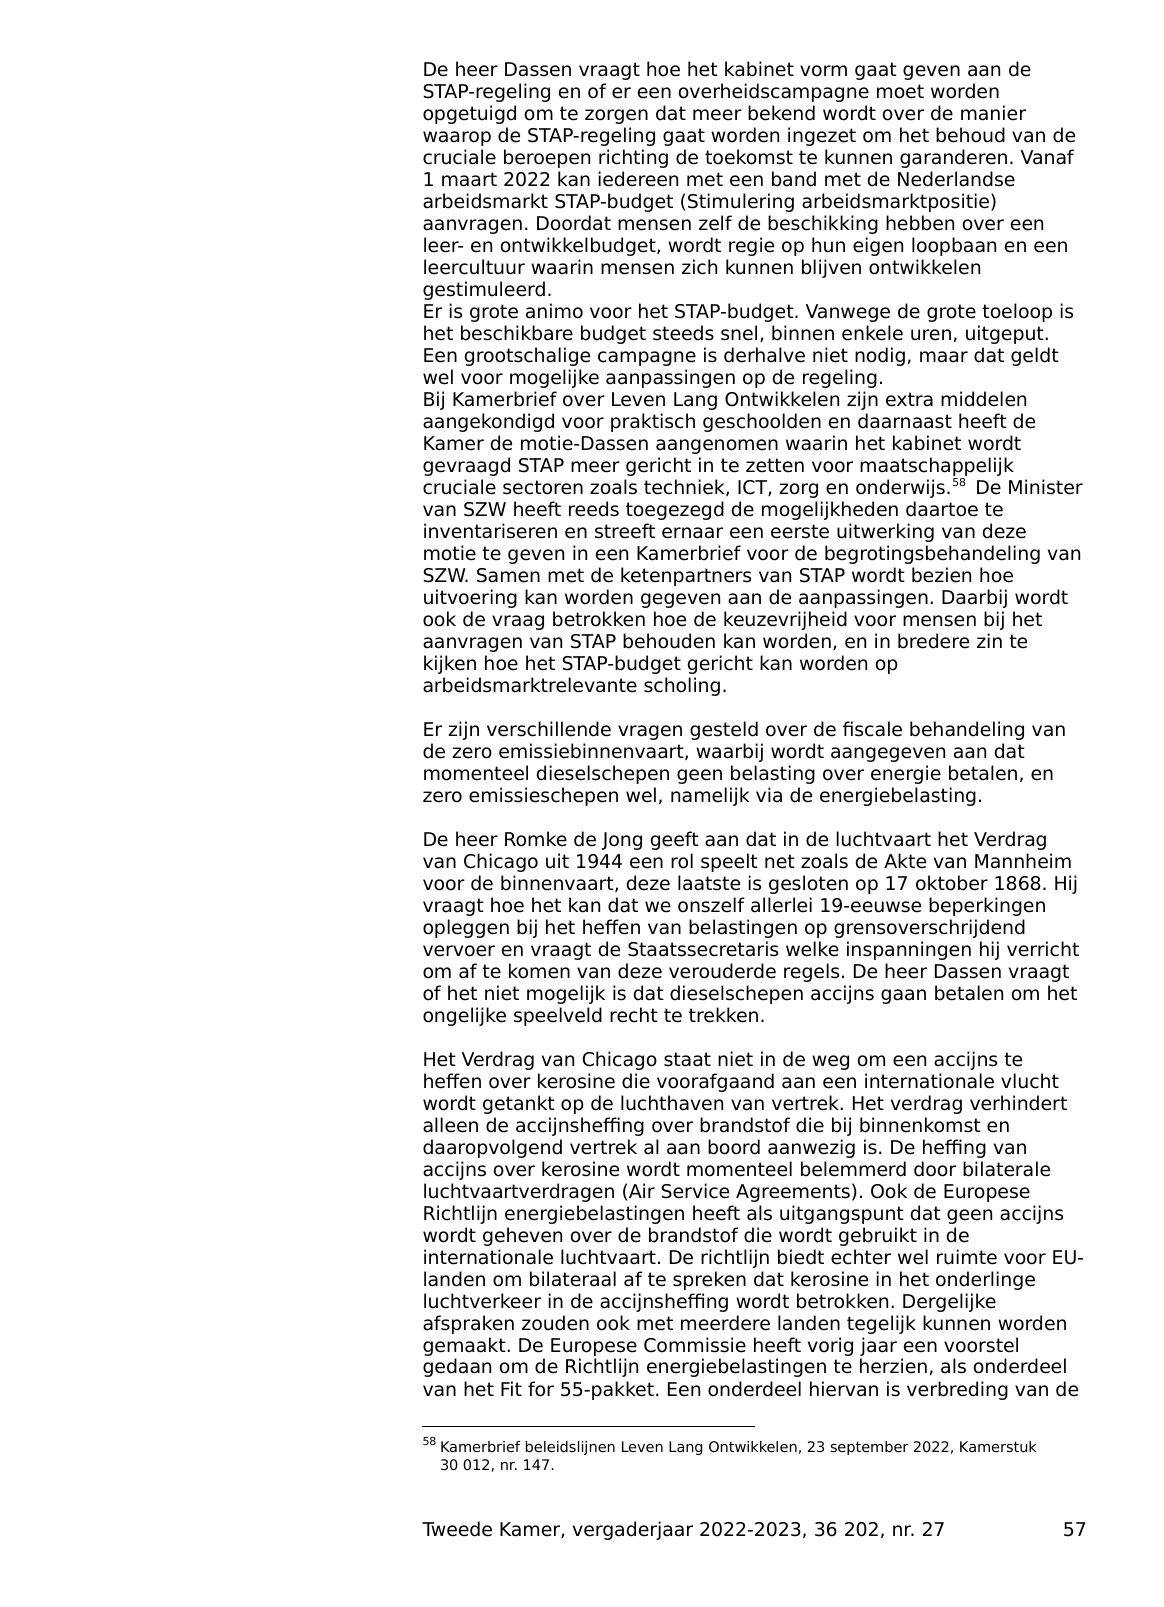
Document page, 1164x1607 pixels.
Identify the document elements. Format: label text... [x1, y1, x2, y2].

text Er is grote animo voor het STAP-budget. Vanwege de grote toeloop is het beschikbare budget steeds snel, binnen enkele uren, uitgeput. Een grootschalige campagne is derhalve niet nodig, maar dat geldt wel voor mogelijke aanpassingen op de regeling. [422, 301, 1087, 389]
text Bij Kamerbrief over Leven Lang Ontwikkelen zijn extra middelen aangekondigd voor praktisch geschoolden en daarnaast heeft de Kamer de motie-Dassen aangenomen waarin het kabinet wordt gevraagd STAP meer gericht in te zetten voor maatschappelijk cruciale sectoren zoals techniek, ICT, zorg en onderwijs. De Minister van SZW heeft reeds toegezegd de mogelijkheden daartoe te inventariseren en streeft ernaar een eerste uitwerking van deze motie te geven in een Kamerbrief voor de begrotingsbehandeling van SZW. Samen met de ketenpartners van STAP wordt bezien hoe uitvoering kan worden gegeven aan de aanpassingen. Daarbij wordt ook de vraag betrokken hoe de keuzevrijheid voor mensen bij het aanvragen van STAP behouden kan worden, en in bredere zin te kijken hoe het STAP-budget gericht kan worden op arbeidsmarktrelevante scholing. [422, 389, 1087, 696]
text Het Verdrag van Chicago staat niet in de weg om een accijns te heffen over kerosine die voorafgaand aan een internationale vlucht wordt getankt op de luchthaven van vertrek. Het verdrag verhindert alleen de accijnsheffing over brandstof die bij binnenkomst en daaropvolgend vertrek al aan boord aanwezig is. De heffing van accijns over kerosine wordt momenteel belemmerd door bilaterale luchtvaartverdragen (Air Service Agreements). Ook de Europese Richtlijn energiebelastingen heeft als uitgangspunt dat geen accijns wordt geheven over de brandstof die wordt gebruikt in de internationale luchtvaart. De richtlijn biedt echter wel ruimte voor EU-landen om bilateraal af te spreken dat kerosine in het onderlinge luchtverkeer in de accijnsheffing wordt betrokken. Dergelijke afspraken zouden ook met meerdere landen tegelijk kunnen worden gemaakt. De Europese Commissie heeft vorig jaar een voorstel gedaan om de Richtlijn energiebelastingen te herzien, als onderdeel van het Fit for 55-pakket. Een onderdeel hiervan is verbreding van de [422, 1049, 1087, 1400]
text De heer Dassen vraagt hoe het kabinet vorm gaat geven aan de STAP-regeling en of er een overheidscampagne moet worden opgetuigd om te zorgen dat meer bekend wordt over de manier waarop de STAP-regeling gaat worden ingezet om het behoud van de cruciale beroepen richting de toekomst te kunnen garanderen. Vanaf 1 maart 2022 kan iedereen met een band met de Nederlandse arbeidsmarkt STAP-budget (Stimulering arbeidsmarktpositie) aanvragen. Doordat mensen zelf de beschikking hebben over een leer- en ontwikkelbudget, wordt regie op hun eigen loopbaan en een leercultuur waarin mensen zich kunnen blijven ontwikkelen gestimuleerd. [422, 59, 1087, 301]
text De heer Romke de Jong geeft aan dat in de luchtvaart het Verdrag van Chicago uit 1944 een rol speelt net zoals de Akte van Mannheim voor de binnenvaart, deze laatste is gesloten op 17 oktober 1868. Hij vraagt hoe het kan dat we onszelf allerlei 19-eeuwse beperkingen opleggen bij het heffen van belastingen op grensoverschrijdend vervoer en vraagt de Staatssecretaris welke inspanningen hij verricht om af te komen van deze verouderde regels. De heer Dassen vraagt of het niet mogelijk is dat dieselschepen accijns gaan betalen om het ongelijke speelveld recht te trekken. [422, 829, 1087, 1027]
text Er zijn verschillende vragen gesteld over de fiscale behandeling van de zero emissiebinnenvaart, waarbij wordt aangegeven aan dat momenteel dieselschepen geen belasting over energie betalen, en zero emissieschepen wel, namelijk via de energiebelasting. [422, 719, 1087, 807]
text Kamerbrief beleidslijnen Leven Lang Ontwikkelen, 23 september 2022, Kamerstuk 30 012, nr. 147. [422, 1435, 1087, 1474]
